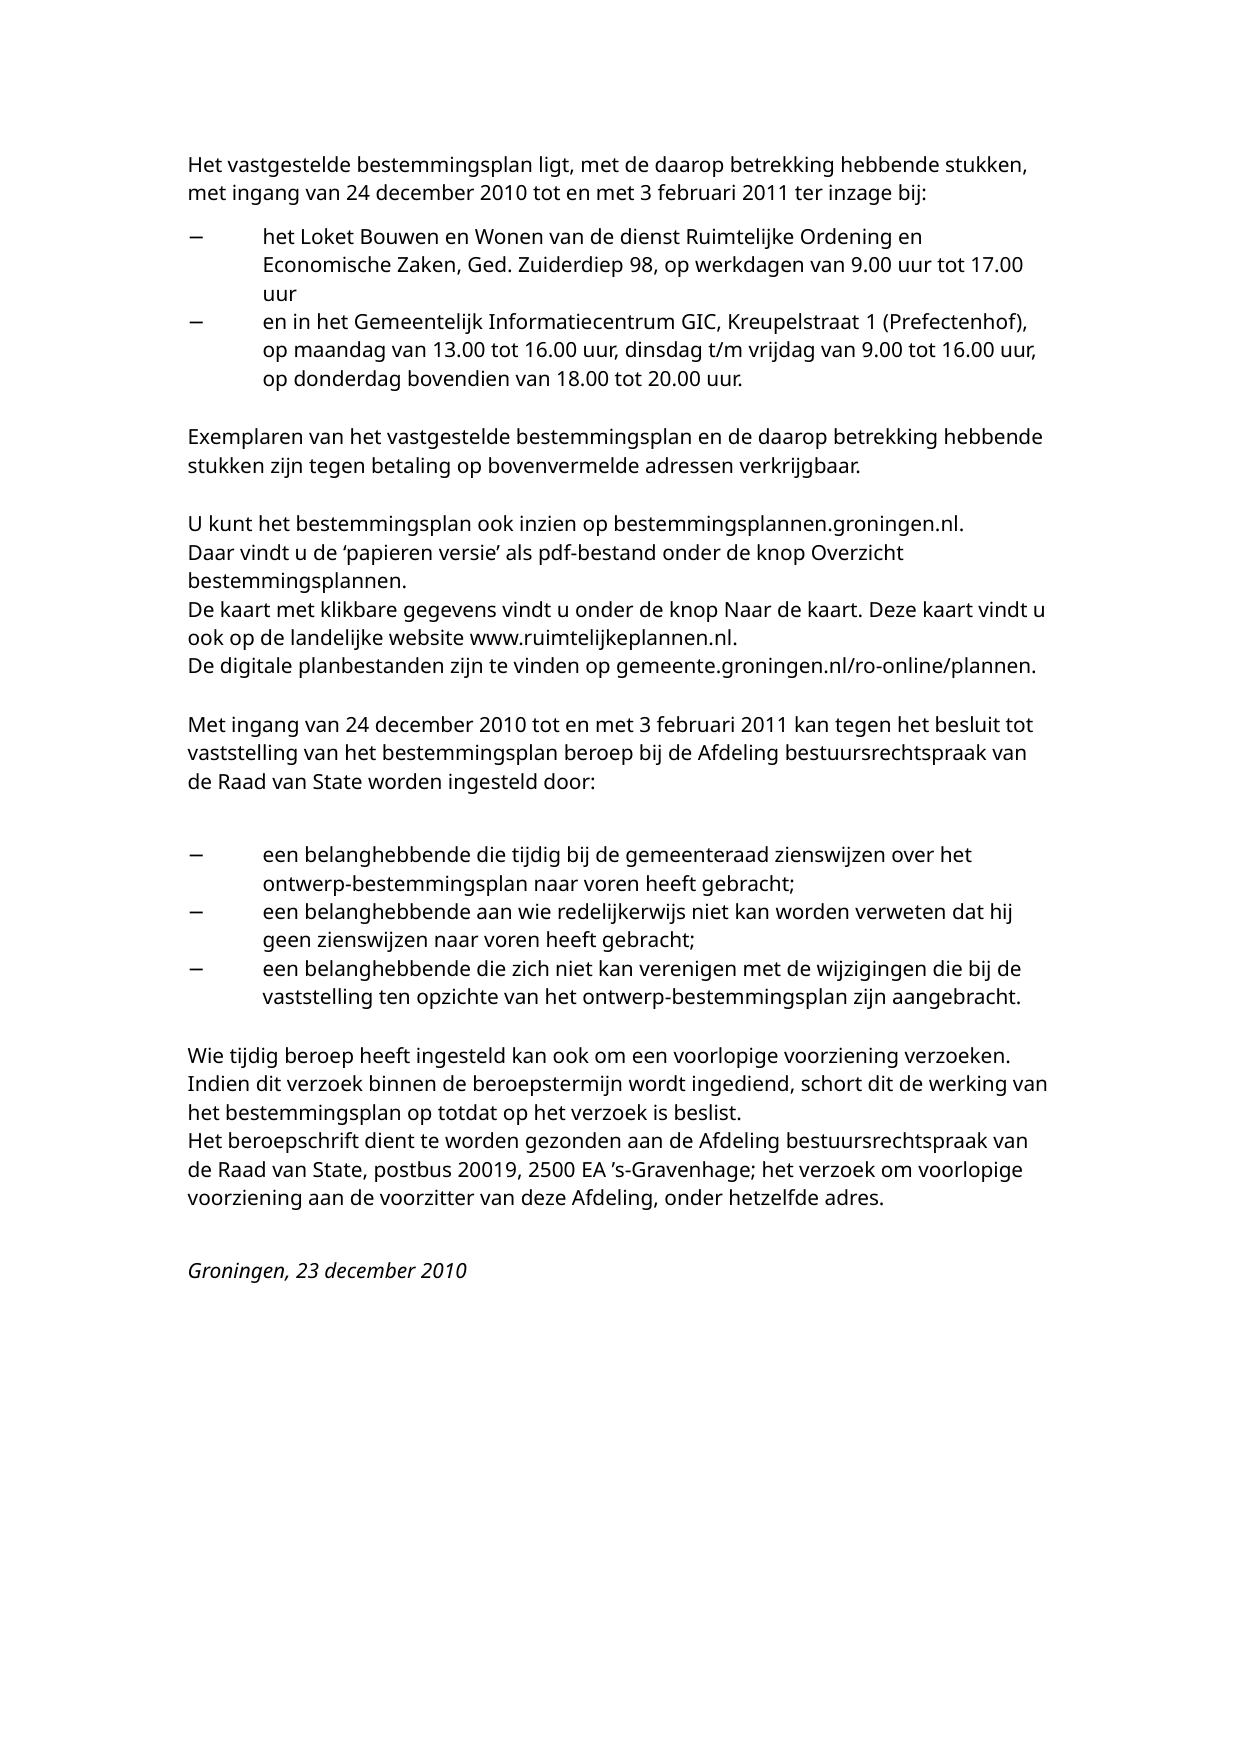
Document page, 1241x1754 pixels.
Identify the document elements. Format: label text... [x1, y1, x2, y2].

text Groningen, 23 december 2010 [187, 1257, 1053, 1285]
text De digitale planbestanden zijn te vinden op gemeente.groningen.nl/ro-online/plannen. [187, 652, 1053, 680]
text Met ingang van 24 december 2010 tot en met 3 februari 2011 kan tegen het besluit tot vaststelling van het bestemmingsplan beroep bij de Afdeling bestuursrechtspraak van de Raad van State worden ingesteld door: [187, 710, 1053, 795]
text Het vastgestelde bestemmingsplan ligt, met de daarop betrekking hebbende stukken, met ingang van 24 december 2010 tot en met 3 februari 2011 ter inzage bij: [187, 150, 1053, 207]
text Daar vindt u de ‘papieren versie’ als pdf-bestand onder de knop Overzicht bestemmingsplannen. [187, 538, 1053, 595]
list een belanghebbende die tijdig bij de gemeenteraad zienswijzen over het ontwerp-bestemmingsplan naar voren heeft gebracht; [187, 840, 1053, 897]
list een belanghebbende die zich niet kan verenigen met de wijzigingen die bij de vaststelling ten opzichte van het ontwerp-bestemmingsplan zijn aangebracht. [187, 954, 1053, 1011]
list en in het Gemeentelijk Informatiecentrum GIC, Kreupelstraat 1 (Prefectenhof), op maandag van 13.00 tot 16.00 uur, dinsdag t/m vrijdag van 9.00 tot 16.00 uur, op donderdag bovendien van 18.00 tot 20.00 uur. [187, 307, 1053, 392]
list een belanghebbende aan wie redelijkerwijs niet kan worden verweten dat hij geen zienswijzen naar voren heeft gebracht; [187, 897, 1053, 954]
text Wie tijdig beroep heeft ingesteld kan ook om een voorlopige voorziening verzoeken. Indien dit verzoek binnen de beroepstermijn wordt ingediend, schort dit de werking van het bestemmingsplan op totdat op het verzoek is beslist. [187, 1041, 1053, 1126]
text U kunt het bestemmingsplan ook inzien op bestemmingsplannen.groningen.nl. [187, 509, 1053, 538]
text Exemplaren van het vastgestelde bestemmingsplan en de daarop betrekking hebbende stukken zijn tegen betaling op bovenvermelde adressen verkrijgbaar. [187, 422, 1053, 479]
list het Loket Bouwen en Wonen van de dienst Ruimtelijke Ordening en Economische Zaken, Ged. Zuiderdiep 98, op werkdagen van 9.00 uur tot 17.00 uur [187, 222, 1053, 307]
text De kaart met klikbare gegevens vindt u onder de knop Naar de kaart. Deze kaart vindt u ook op de landelijke website www.ruimtelijkeplannen.nl. [187, 595, 1053, 652]
text Het beroepschrift dient te worden gezonden aan de Afdeling bestuursrechtspraak van de Raad van State, postbus 20019, 2500 EA ’s-Gravenhage; het verzoek om voorlopige voorziening aan de voorzitter van deze Afdeling, onder hetzelfde adres. [187, 1126, 1053, 1212]
